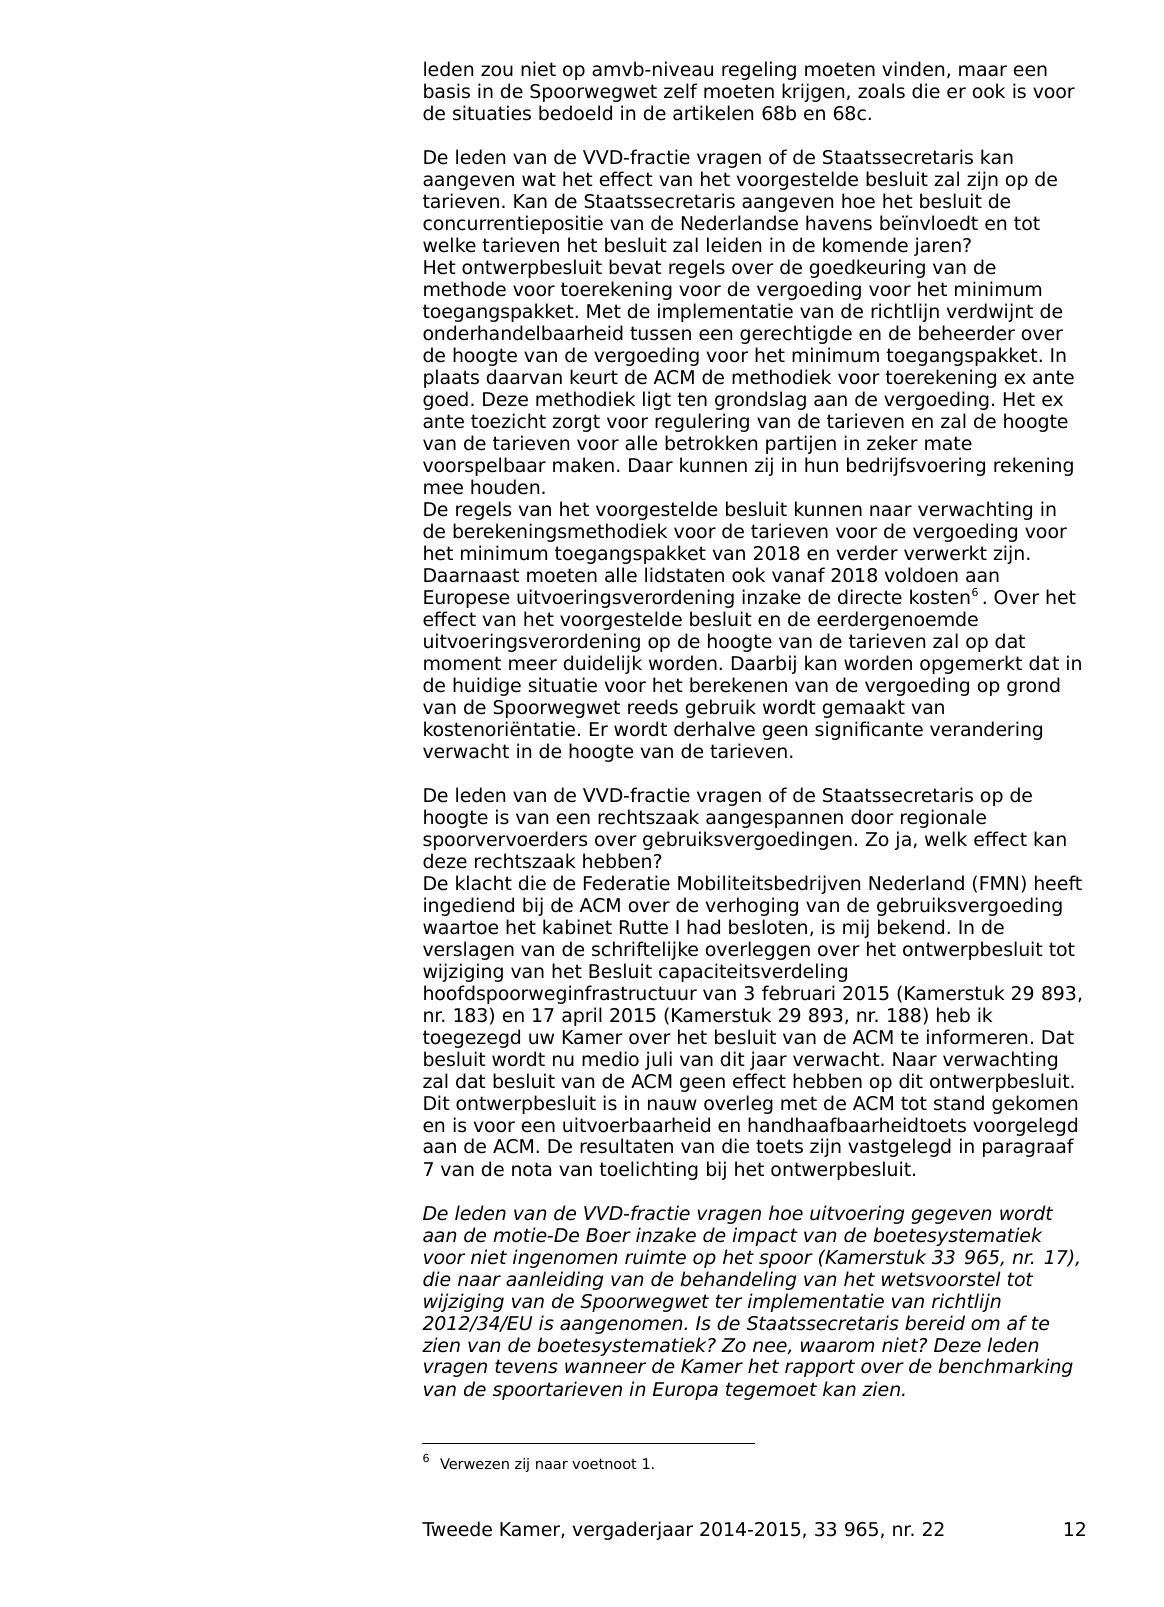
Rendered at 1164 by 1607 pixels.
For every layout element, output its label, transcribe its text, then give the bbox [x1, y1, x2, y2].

text De leden van de VVD-fractie vragen hoe uitvoering gegeven wordt aan de motie-De Boer inzake de impact van de boetesystematiek voor niet ingenomen ruimte op het spoor (Kamerstuk 33 965, nr. 17), die naar aanleiding van de behandeling van het wetsvoorstel tot wijziging van de Spoorwegwet ter implementatie van richtlijn 2012/34/EU is aangenomen. Is de Staatssecretaris bereid om af te zien van de boetesystematiek? Zo nee, waarom niet? Deze leden vragen tevens wanneer de Kamer het rapport over de benchmarking van de spoortarieven in Europa tegemoet kan zien. [422, 1203, 1087, 1400]
text De leden van de VVD-fractie vragen of de Staatssecretaris kan aangeven wat het effect van het voorgestelde besluit zal zijn op de tarieven. Kan de Staatssecretaris aangeven hoe het besluit de concurrentiepositie van de Nederlandse havens beïnvloedt en tot welke tarieven het besluit zal leiden in de komende jaren? [422, 147, 1087, 257]
text Het ontwerpbesluit bevat regels over de goedkeuring van de methode voor toerekening voor de vergoeding voor het minimum toegangspakket. Met de implementatie van de richtlijn verdwijnt de onderhandelbaarheid tussen een gerechtigde en de beheerder over de hoogte van de vergoeding voor het minimum toegangspakket. In plaats daarvan keurt de ACM de methodiek voor toerekening ex ante goed. Deze methodiek ligt ten grondslag aan de vergoeding. Het ex ante toezicht zorgt voor regulering van de tarieven en zal de hoogte van de tarieven voor alle betrokken partijen in zeker mate voorspelbaar maken. Daar kunnen zij in hun bedrijfsvoering rekening mee houden. [422, 257, 1087, 499]
text leden zou niet op amvb-niveau regeling moeten vinden, maar een basis in de Spoorwegwet zelf moeten krijgen, zoals die er ook is voor de situaties bedoeld in de artikelen 68b en 68c. [422, 59, 1087, 125]
text De leden van de VVD-fractie vragen of de Staatssecretaris op de hoogte is van een rechtszaak aangespannen door regionale spoorvervoerders over gebruiksvergoedingen. Zo ja, welk effect kan deze rechtszaak hebben? [422, 785, 1087, 873]
text De klacht die de Federatie Mobiliteitsbedrijven Nederland (FMN) heeft ingediend bij de ACM over de verhoging van de gebruiksvergoeding waartoe het kabinet Rutte I had besloten, is mij bekend. In de verslagen van de schriftelijke overleggen over het ontwerpbesluit tot wijziging van het Besluit capaciteitsverdeling hoofdspoorweginfrastructuur van 3 februari 2015 (Kamerstuk 29 893, nr. 183) en 17 april 2015 (Kamerstuk 29 893, nr. 188) heb ik toegezegd uw Kamer over het besluit van de ACM te informeren. Dat besluit wordt nu medio juli van dit jaar verwacht. Naar verwachting zal dat besluit van de ACM geen effect hebben op dit ontwerpbesluit. Dit ontwerpbesluit is in nauw overleg met de ACM tot stand gekomen en is voor een uitvoerbaarheid en handhaafbaarheidtoets voorgelegd aan de ACM. De resultaten van die toets zijn vastgelegd in paragraaf 7 van de nota van toelichting bij het ontwerpbesluit. [422, 873, 1087, 1180]
text Verwezen zij naar voetnoot 1. [422, 1452, 1087, 1474]
text De regels van het voorgestelde besluit kunnen naar verwachting in de berekeningsmethodiek voor de tarieven voor de vergoeding voor het minimum toegangspakket van 2018 en verder verwerkt zijn. Daarnaast moeten alle lidstaten ook vanaf 2018 voldoen aan Europese uitvoeringsverordening inzake de directe kosten. Over het effect van het voorgestelde besluit en de eerdergenoemde uitvoeringsverordening op de hoogte van de tarieven zal op dat moment meer duidelijk worden. Daarbij kan worden opgemerkt dat in de huidige situatie voor het berekenen van de vergoeding op grond van de Spoorwegwet reeds gebruik wordt gemaakt van kostenoriëntatie. Er wordt derhalve geen significante verandering verwacht in de hoogte van de tarieven. [422, 499, 1087, 763]
